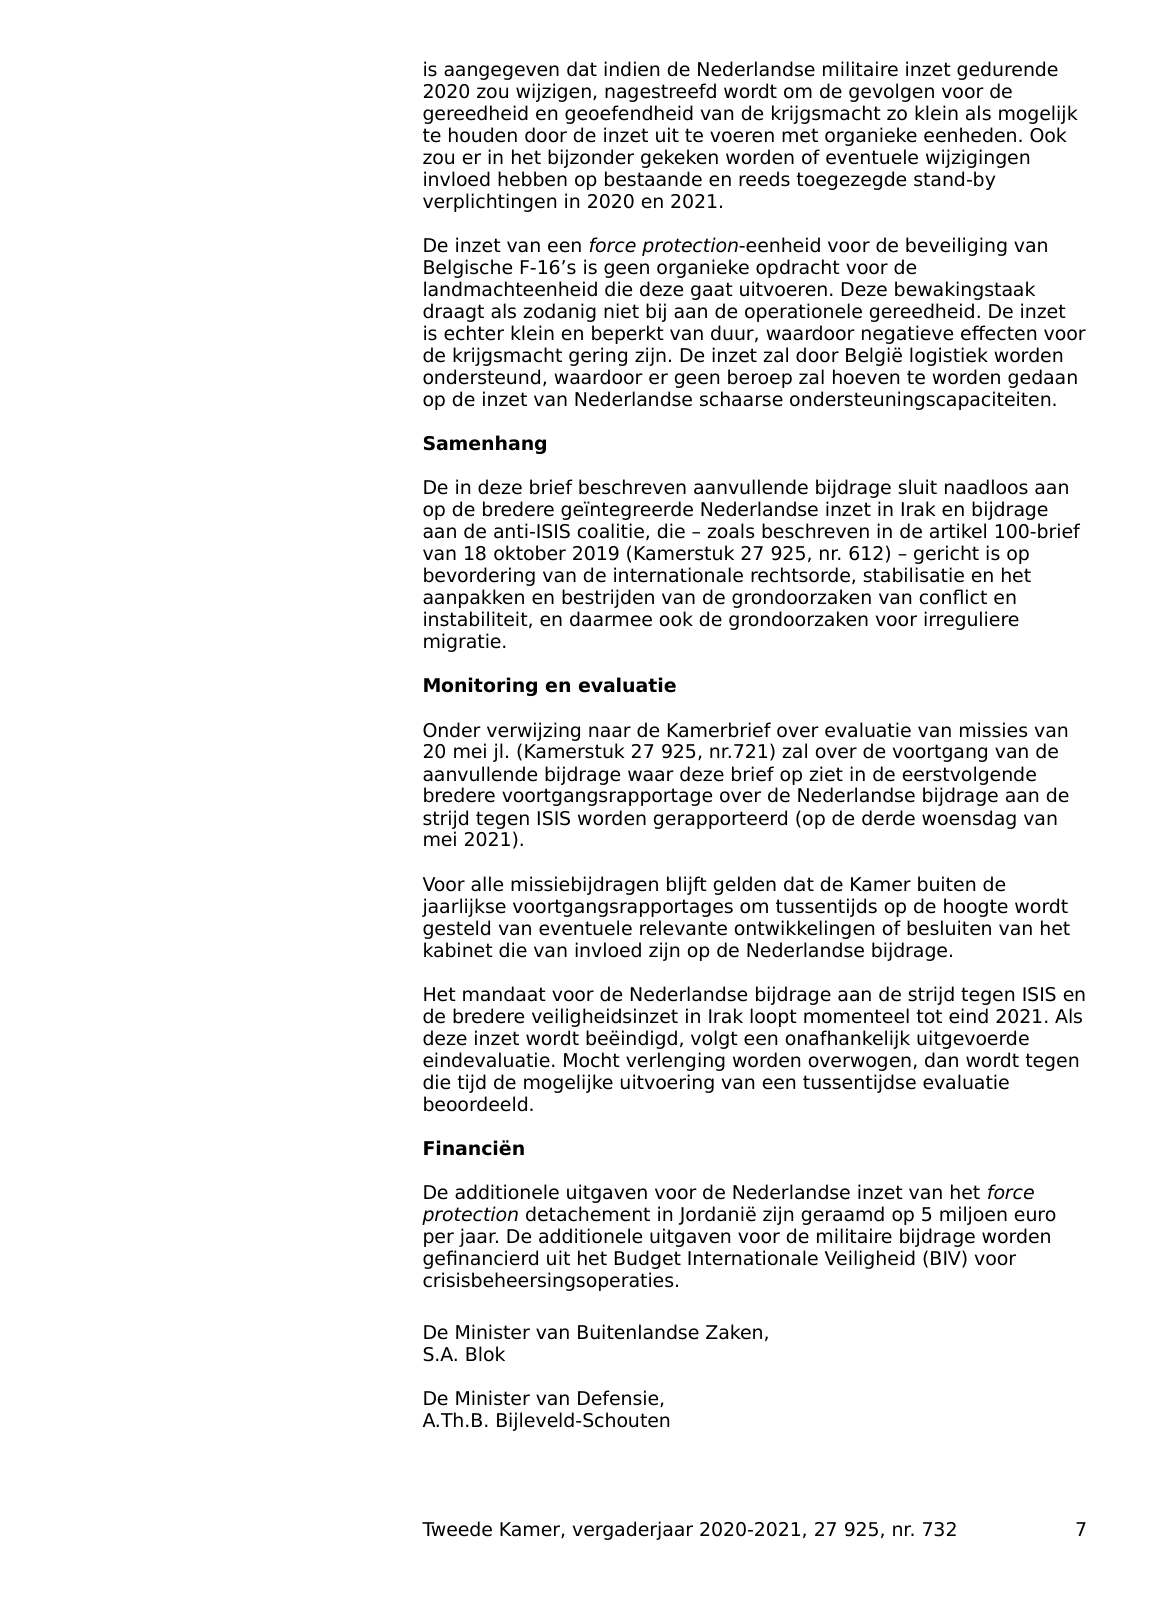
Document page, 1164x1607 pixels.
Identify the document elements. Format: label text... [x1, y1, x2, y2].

text De additionele uitgaven voor de Nederlandse inzet van het force protection detachement in Jordanië zijn geraamd op 5 miljoen euro per jaar. De additionele uitgaven voor de militaire bijdrage worden gefinancierd uit het Budget Internationale Veiligheid (BIV) voor crisisbeheersingsoperaties. [422, 1182, 1087, 1292]
subtitle Monitoring en evaluatie [422, 675, 1087, 697]
subtitle Financiën [422, 1138, 1087, 1160]
text is aangegeven dat indien de Nederlandse militaire inzet gedurende 2020 zou wijzigen, nagestreefd wordt om de gevolgen voor de gereedheid en geoefendheid van de krijgsmacht zo klein als mogelijk te houden door de inzet uit te voeren met organieke eenheden. Ook zou er in het bijzonder gekeken worden of eventuele wijzigingen invloed hebben op bestaande en reeds toegezegde stand-by verplichtingen in 2020 en 2021. [422, 59, 1087, 213]
subtitle Samenhang [422, 433, 1087, 455]
text De Minister van Defensie, A.Th.B. Bijleveld-Schouten [422, 1388, 1087, 1432]
text Onder verwijzing naar de Kamerbrief over evaluatie van missies van 20 mei jl. (Kamerstuk 27 925, nr.721) zal over de voortgang van de aanvullende bijdrage waar deze brief op ziet in de eerstvolgende bredere voortgangsrapportage over de Nederlandse bijdrage aan de strijd tegen ISIS worden gerapporteerd (op de derde woensdag van mei 2021). [422, 719, 1087, 851]
text Voor alle missiebijdragen blijft gelden dat de Kamer buiten de jaarlijkse voortgangsrapportages om tussentijds op de hoogte wordt gesteld van eventuele relevante ontwikkelingen of besluiten van het kabinet die van invloed zijn op de Nederlandse bijdrage. [422, 873, 1087, 961]
text De Minister van Buitenlandse Zaken, S.A. Blok [422, 1322, 1087, 1366]
text De inzet van een force protection-eenheid voor de beveiliging van Belgische F-16’s is geen organieke opdracht voor de landmachteenheid die deze gaat uitvoeren. Deze bewakingstaak draagt als zodanig niet bij aan de operationele gereedheid. De inzet is echter klein en beperkt van duur, waardoor negatieve effecten voor de krijgsmacht gering zijn. De inzet zal door België logistiek worden ondersteund, waardoor er geen beroep zal hoeven te worden gedaan op de inzet van Nederlandse schaarse ondersteuningscapaciteiten. [422, 235, 1087, 411]
text De in deze brief beschreven aanvullende bijdrage sluit naadloos aan op de bredere geïntegreerde Nederlandse inzet in Irak en bijdrage aan de anti-ISIS coalitie, die – zoals beschreven in de artikel 100-brief van 18 oktober 2019 (Kamerstuk 27 925, nr. 612) – gericht is op bevordering van de internationale rechtsorde, stabilisatie en het aanpakken en bestrijden van de grondoorzaken van conflict en instabiliteit, en daarmee ook de grondoorzaken voor irreguliere migratie. [422, 477, 1087, 653]
text Het mandaat voor de Nederlandse bijdrage aan de strijd tegen ISIS en de bredere veiligheidsinzet in Irak loopt momenteel tot eind 2021. Als deze inzet wordt beëindigd, volgt een onafhankelijk uitgevoerde eindevaluatie. Mocht verlenging worden overwogen, dan wordt tegen die tijd de mogelijke uitvoering van een tussentijdse evaluatie beoordeeld. [422, 984, 1087, 1116]
